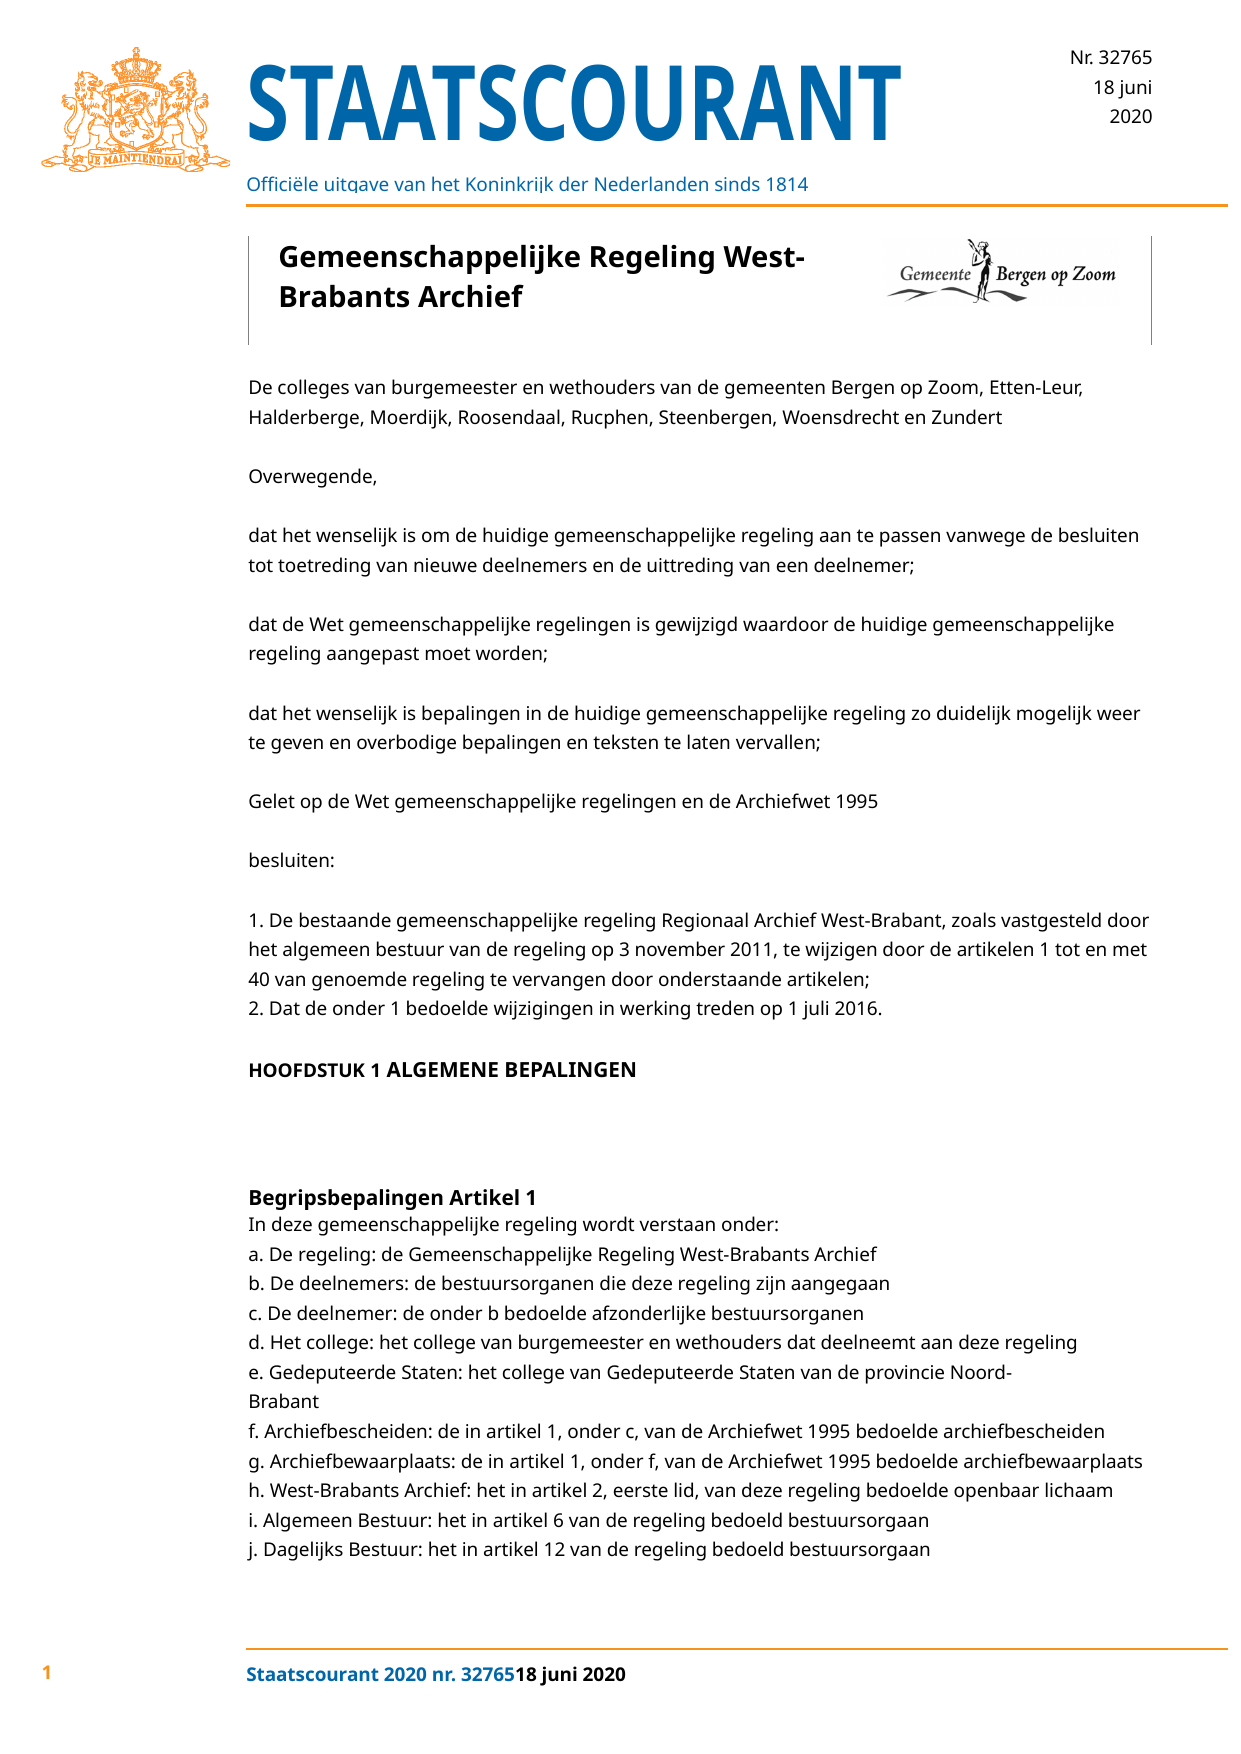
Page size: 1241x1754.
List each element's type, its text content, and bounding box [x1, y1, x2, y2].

text De colleges van burgemeester en wethouders van de gemeenten Bergen op Zoom, Etten-Leur, Halderberge, Moerdijk, Roosendaal, Rucphen, Steenbergen, Woensdrecht en Zundert [248, 374, 1152, 429]
text h. West-Brabants Archief: het in artikel 2, eerste lid, van deze regeling bedoelde openbaar lichaam [248, 1477, 1152, 1503]
text i. Algemeen Bestuur: het in artikel 6 van de regeling bedoeld bestuursorgaan [248, 1507, 1152, 1533]
text dat het wenselijk is bepalingen in de huidige gemeenschappelijke regeling zo duidelijk mogelijk weer te geven en overbodige bepalingen en teksten te laten vervallen; [248, 700, 1152, 755]
picture [41, 47, 231, 172]
text Overwegende, [248, 463, 1152, 489]
text 1. De bestaande gemeenschappelijke regeling Regionaal Archief West-Brabant, zoals vastgesteld door het algemeen bestuur van de regeling op 3 november 2011, te wijzigen door de artikelen 1 tot en met 40 van genoemde regeling te vervangen door onderstaande artikelen; [248, 907, 1152, 992]
text a. De regeling: de Gemeenschappelijke Regeling West-Brabants Archief [248, 1241, 1152, 1267]
text 2. Dat de onder 1 bedoelde wijzigingen in werking treden op 1 juli 2016. [248, 996, 1152, 1021]
text b. De deelnemers: de bestuursorganen die deze regeling zijn aangegaan [248, 1270, 1152, 1296]
text In deze gemeenschappelijke regeling wordt verstaan onder: [248, 1211, 1152, 1237]
text d. Het college: het college van burgemeester en wethouders dat deelneemt aan deze regeling [248, 1329, 1152, 1355]
text Gelet op de Wet gemeenschappelijke regelingen en de Archiefwet 1995 [248, 788, 1152, 814]
text dat de Wet gemeenschappelijke regelingen is gewijzigd waardoor de huidige gemeenschappelijke regeling aangepast moet worden; [248, 611, 1152, 666]
text c. De deelnemer: de onder b bedoelde afzonderlijke bestuursorganen [248, 1300, 1152, 1326]
picture [882, 236, 1119, 307]
text Brabant [248, 1389, 1152, 1414]
text dat het wenselijk is om de huidige gemeenschappelijke regeling aan te passen vanwege de besluiten tot toetreding van nieuwe deelnemers en de uittreding van een deelnemer; [248, 522, 1152, 577]
text Begripsbepalingen Artikel 1 [248, 1183, 1152, 1211]
text e. Gedeputeerde Staten: het college van Gedeputeerde Staten van de provincie Noord- [248, 1359, 1152, 1385]
table_header [850, 236, 1151, 345]
text f. Archiefbescheiden: de in artikel 1, onder c, van de Archiefwet 1995 bedoelde archiefbescheiden [248, 1418, 1152, 1444]
text besluiten: [248, 848, 1152, 873]
table_header Gemeenschappelijke Regeling West-Brabants Archief [249, 236, 850, 345]
text HOOFDSTUK 1 ALGEMENE BEPALINGEN [248, 1055, 1152, 1083]
text j. Dagelijks Bestuur: het in artikel 12 van de regeling bedoeld bestuursorgaan [248, 1537, 1152, 1562]
text g. Archiefbewaarplaats: de in artikel 1, onder f, van de Archiefwet 1995 bedoelde archiefbewaarplaats [248, 1448, 1152, 1474]
